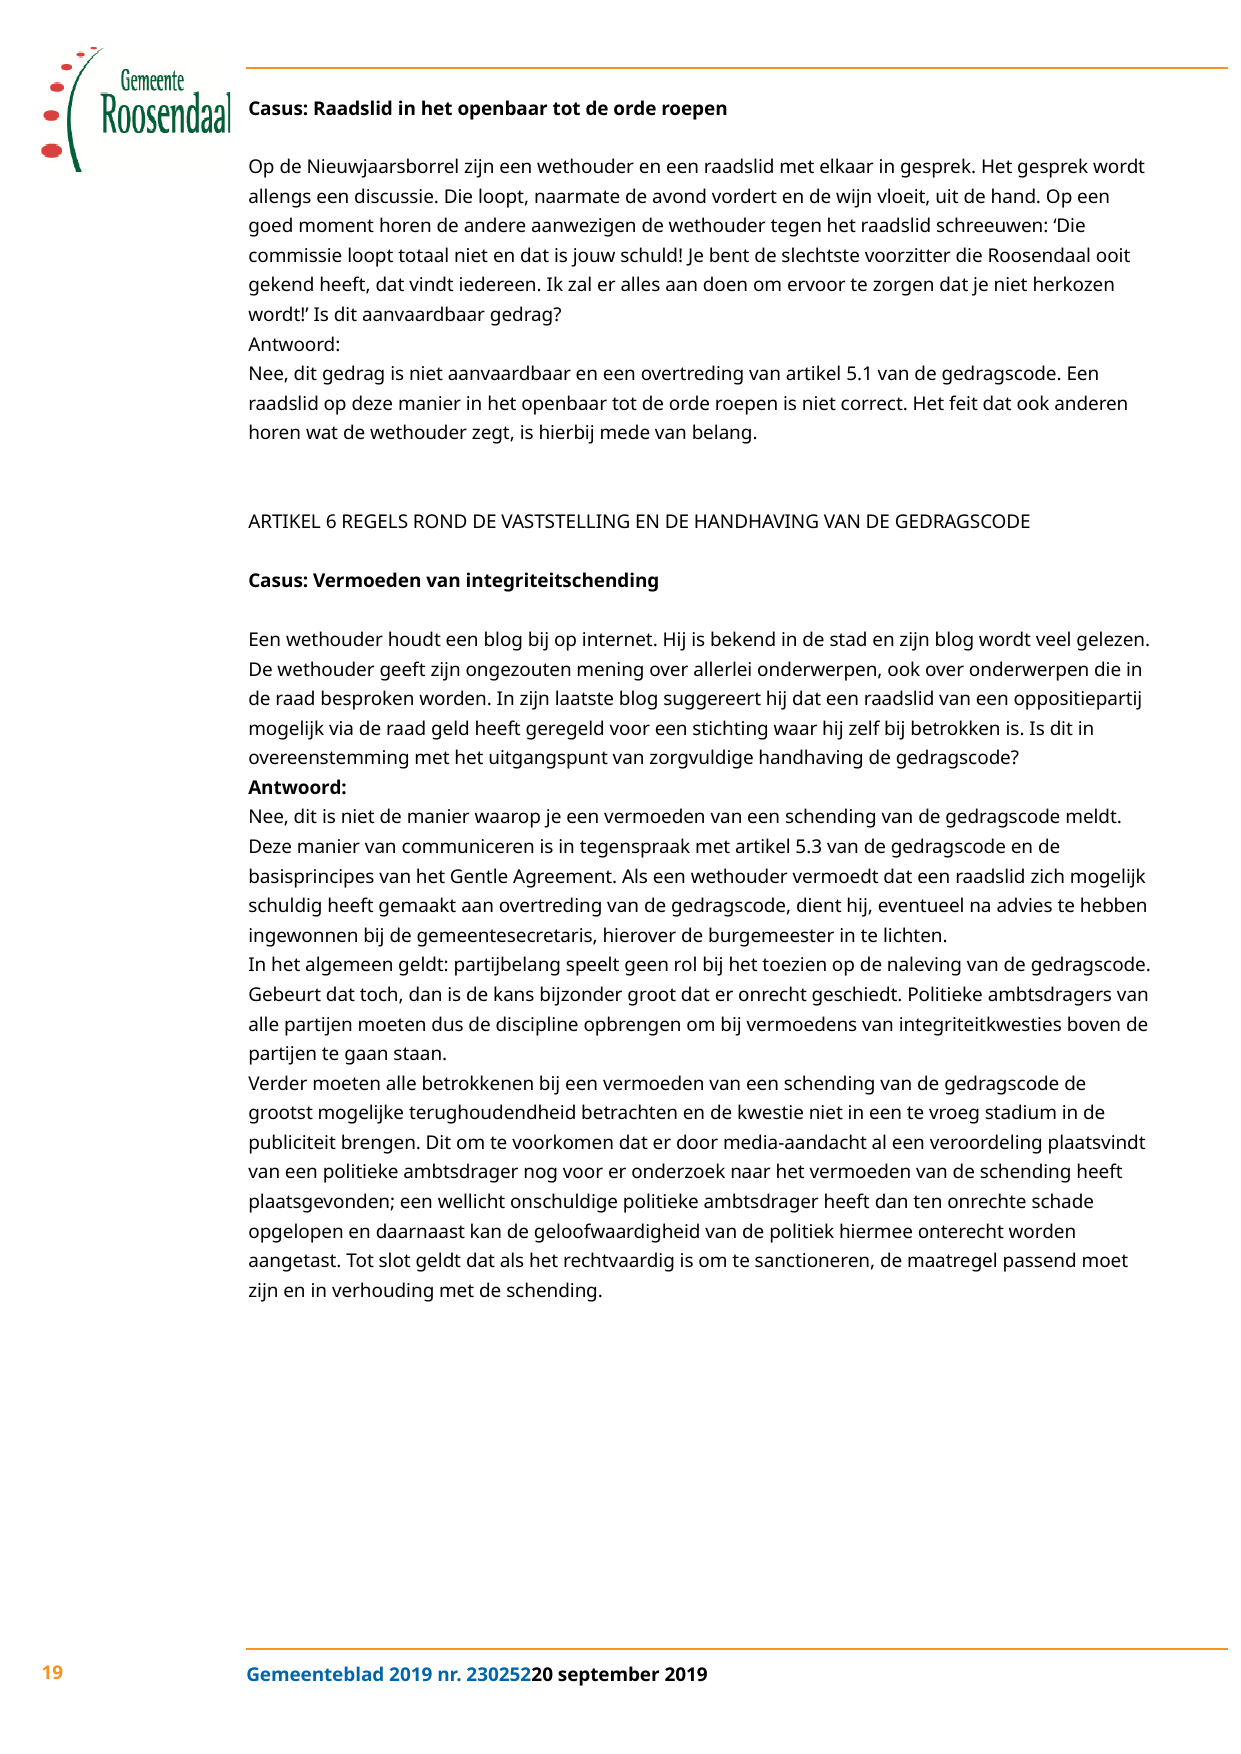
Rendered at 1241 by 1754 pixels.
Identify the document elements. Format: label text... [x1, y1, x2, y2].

table_header Casus: Raadslid in het openbaar tot de orde roepen [248, 95, 1152, 121]
text Antwoord: [248, 774, 1152, 800]
table_header Casus: Vermoeden van integriteitschending [248, 568, 1152, 593]
picture [41, 47, 231, 172]
text Nee, dit is niet de manier waarop je een vermoeden van een schending van de gedragscode meldt. Deze manier van communiceren is in tegenspraak met artikel 5.3 van de gedragscode en de basisprincipes van het Gentle Agreement. Als een wethouder vermoedt dat een raadslid zich mogelijk schuldig heeft gemaakt aan overtreding van de gedragscode, dient hij, eventueel na advies te hebben ingewonnen bij de gemeentesecretaris, hierover de burgemeester in te lichten. [248, 804, 1152, 948]
text Verder moeten alle betrokkenen bij een vermoeden van een schending van de gedragscode de grootst mogelijke terughoudendheid betrachten en de kwestie niet in een te vroeg stadium in de publiciteit brengen. Dit om te voorkomen dat er door media-aandacht al een veroordeling plaatsvindt van een politieke ambtsdrager nog voor er onderzoek naar het vermoeden van de schending heeft plaatsgevonden; een wellicht onschuldige politieke ambtsdrager heeft dan ten onrechte schade opgelopen en daarnaast kan de geloofwaardigheid van de politiek hiermee onterecht worden aangetast. Tot slot geldt dat als het rechtvaardig is om te sanctioneren, de maatregel passend moet zijn en in verhouding met de schending. [248, 1070, 1152, 1303]
text ARTIKEL 6 REGELS ROND DE VASTSTELLING EN DE HANDHAVING VAN DE GEDRAGSCODE [248, 508, 1152, 534]
text In het algemeen geldt: partijbelang speelt geen rol bij het toezien op de naleving van de gedragscode. Gebeurt dat toch, dan is de kans bijzonder groot dat er onrecht geschiedt. Politieke ambtsdragers van alle partijen moeten dus de discipline opbrengen om bij vermoedens van integriteitkwesties boven de partijen te gaan staan. [248, 952, 1152, 1066]
text Op de Nieuwjaarsborrel zijn een wethouder en een raadslid met elkaar in gesprek. Het gesprek wordt allengs een discussie. Die loopt, naarmate de avond vordert en de wijn vloeit, uit de hand. Op een goed moment horen de andere aanwezigen de wethouder tegen het raadslid schreeuwen: ‘Die commissie loopt totaal niet en dat is jouw schuld! Je bent de slechtste voorzitter die Roosendaal ooit gekend heeft, dat vindt iedereen. Ik zal er alles aan doen om ervoor te zorgen dat je niet herkozen wordt!’ Is dit aanvaardbaar gedrag? [248, 153, 1152, 327]
text Een wethouder houdt een blog bij op internet. Hij is bekend in de stad en zijn blog wordt veel gelezen. De wethouder geeft zijn ongezouten mening over allerlei onderwerpen, ook over onderwerpen die in de raad besproken worden. In zijn laatste blog suggereert hij dat een raadslid van een oppositiepartij mogelijk via de raad geld heeft geregeld voor een stichting waar hij zelf bij betrokken is. Is dit in overeenstemming met het uitgangspunt van zorgvuldige handhaving de gedragscode? [248, 626, 1152, 770]
text Nee, dit gedrag is niet aanvaardbaar en een overtreding van artikel 5.1 van de gedragscode. Een raadslid op deze manier in het openbaar tot de orde roepen is niet correct. Het feit dat ook anderen horen wat de wethouder zegt, is hierbij mede van belang. [248, 360, 1152, 445]
text Antwoord: [248, 331, 1152, 357]
